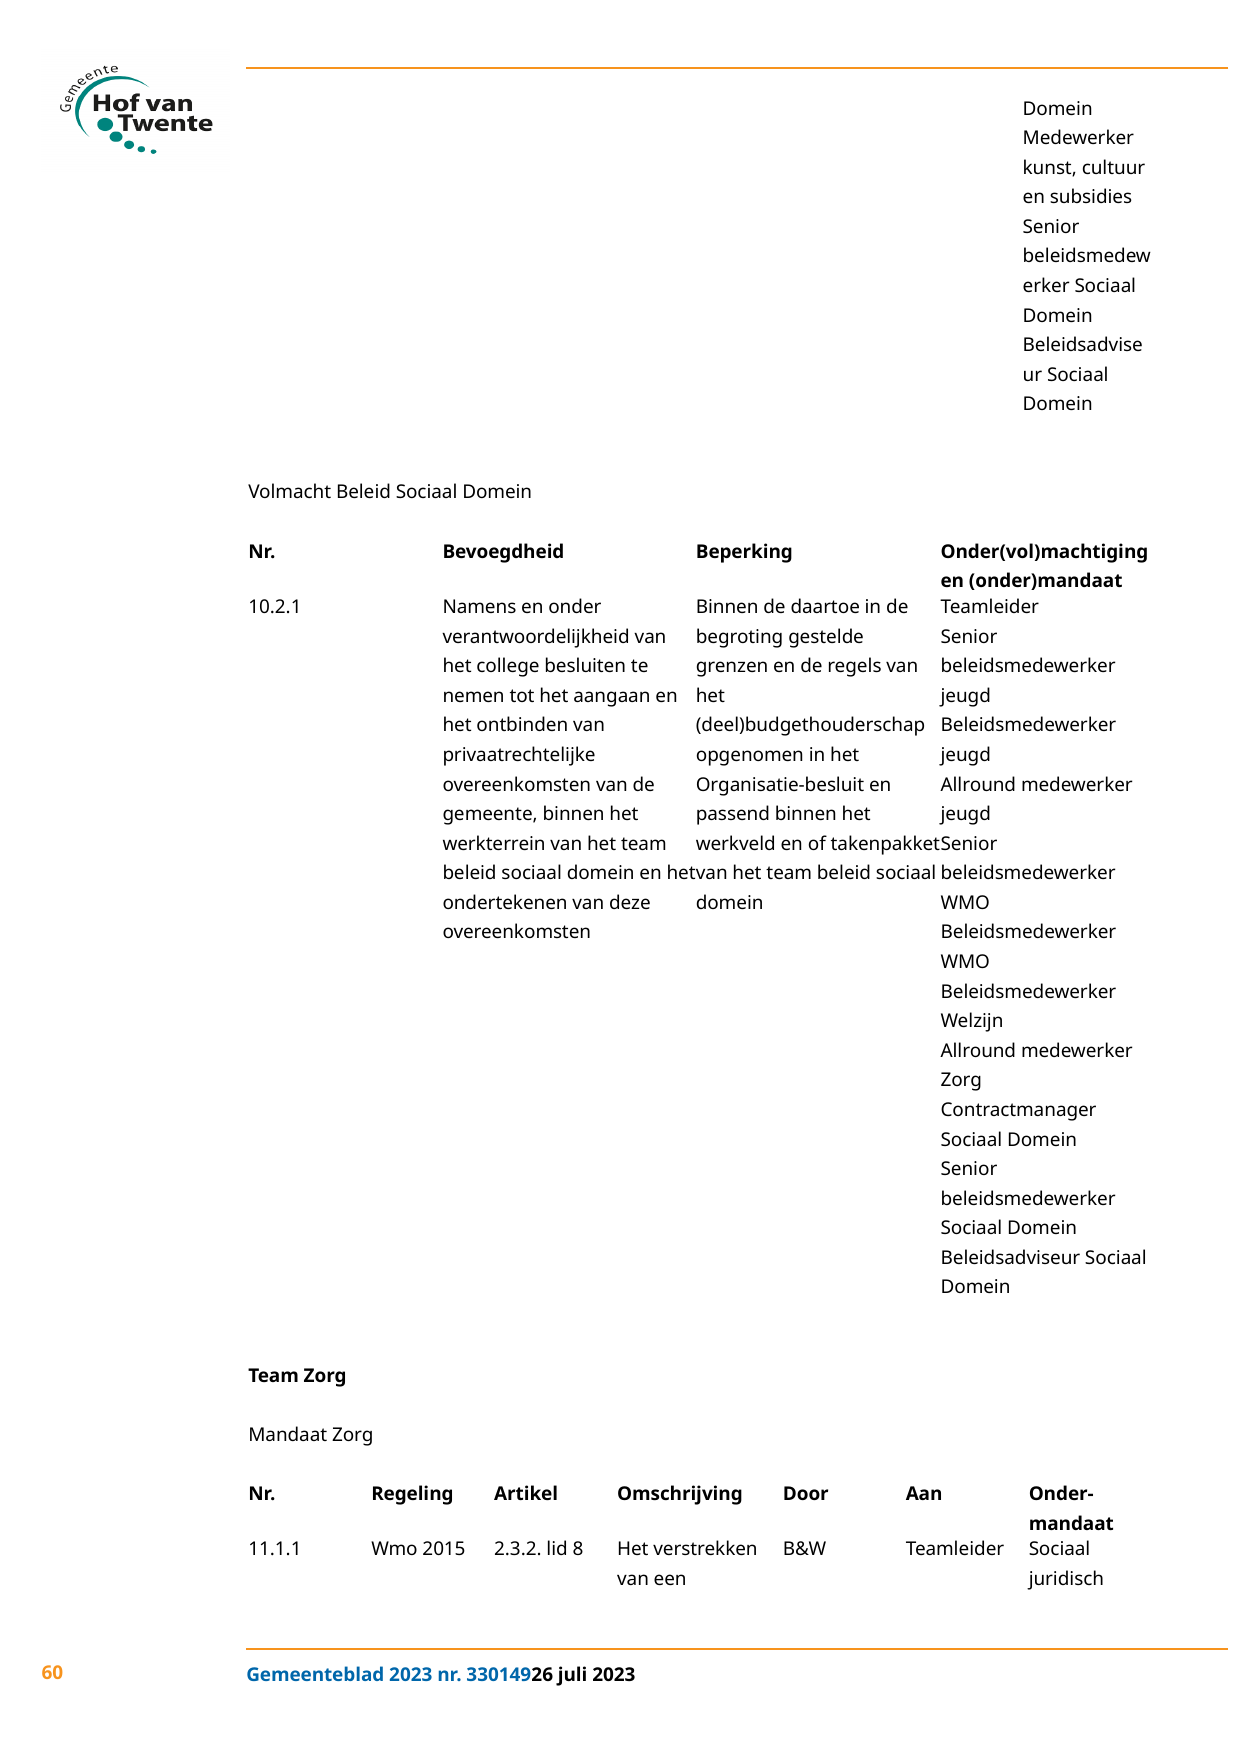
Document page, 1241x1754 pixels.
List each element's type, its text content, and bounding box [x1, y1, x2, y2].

picture [41, 47, 231, 172]
table_header Onder-mandaat [1029, 1480, 1152, 1536]
table_header Nr. [248, 538, 442, 593]
table_cell Teamleider Senior beleidsmedewerker jeugd Beleidsmedewerker jeugd Allround medewerker jeugd Senior beleidsmedewerker WMO Beleidsmedewerker WMO Beleidsmedewerker Welzijn Allround medewerker Zorg Contractmanager Sociaal Domein Senior beleidsmedewerker Sociaal Domein Beleidsadviseur Sociaal Domein [940, 593, 1152, 1329]
table_cell [377, 95, 506, 446]
table_cell Wmo 2015 [371, 1536, 494, 1591]
table_cell 10.2.1 [248, 593, 442, 1329]
table_cell B&W [783, 1536, 906, 1591]
table_header Onder(vol)machtiging en (onder)mandaat [940, 538, 1152, 593]
table_cell [248, 95, 377, 446]
table_cell Sociaal juridisch [1029, 1536, 1152, 1591]
table_header Aan [906, 1480, 1028, 1536]
table_header Bevoegdheid [442, 538, 696, 593]
table_header Beperking [696, 538, 940, 593]
table_cell Teamleider [906, 1536, 1028, 1591]
text Team Zorg [248, 1362, 1152, 1388]
table_cell [506, 95, 635, 446]
text Mandaat Zorg [248, 1421, 1152, 1447]
table_header Door [783, 1480, 906, 1536]
table_cell Binnen de daartoe in de begroting gestelde grenzen en de regels van het (deel)budgethouderschap opgenomen in het Organisatie-besluit en passend binnen het werkveld en of takenpakket van het team beleid sociaal domein [696, 593, 940, 1329]
table_header Nr. [248, 1480, 371, 1536]
table_header Artikel [494, 1480, 617, 1536]
table_header Omschrijving [617, 1480, 783, 1536]
table_cell Domein Medewerker kunst, cultuur en subsidies Senior beleidsmedewerker Sociaal Domein Beleidsadviseur Sociaal Domein [1023, 95, 1152, 446]
text Volmacht Beleid Sociaal Domein [248, 479, 1152, 504]
table_cell 2.3.2. lid 8 [494, 1536, 617, 1591]
table_cell [764, 95, 893, 446]
table_cell Namens en onder verantwoordelijkheid van het college besluiten te nemen tot het aangaan en het ontbinden van privaatrechtelijke overeenkomsten van de gemeente, binnen het werkterrein van het team beleid sociaal domein en het ondertekenen van deze overeenkomsten [442, 593, 696, 1329]
table_cell [635, 95, 764, 446]
table_cell Het verstrekken van een [617, 1536, 783, 1591]
table_cell [894, 95, 1022, 446]
table_header Regeling [371, 1480, 494, 1536]
table_cell 11.1.1 [248, 1536, 371, 1591]
